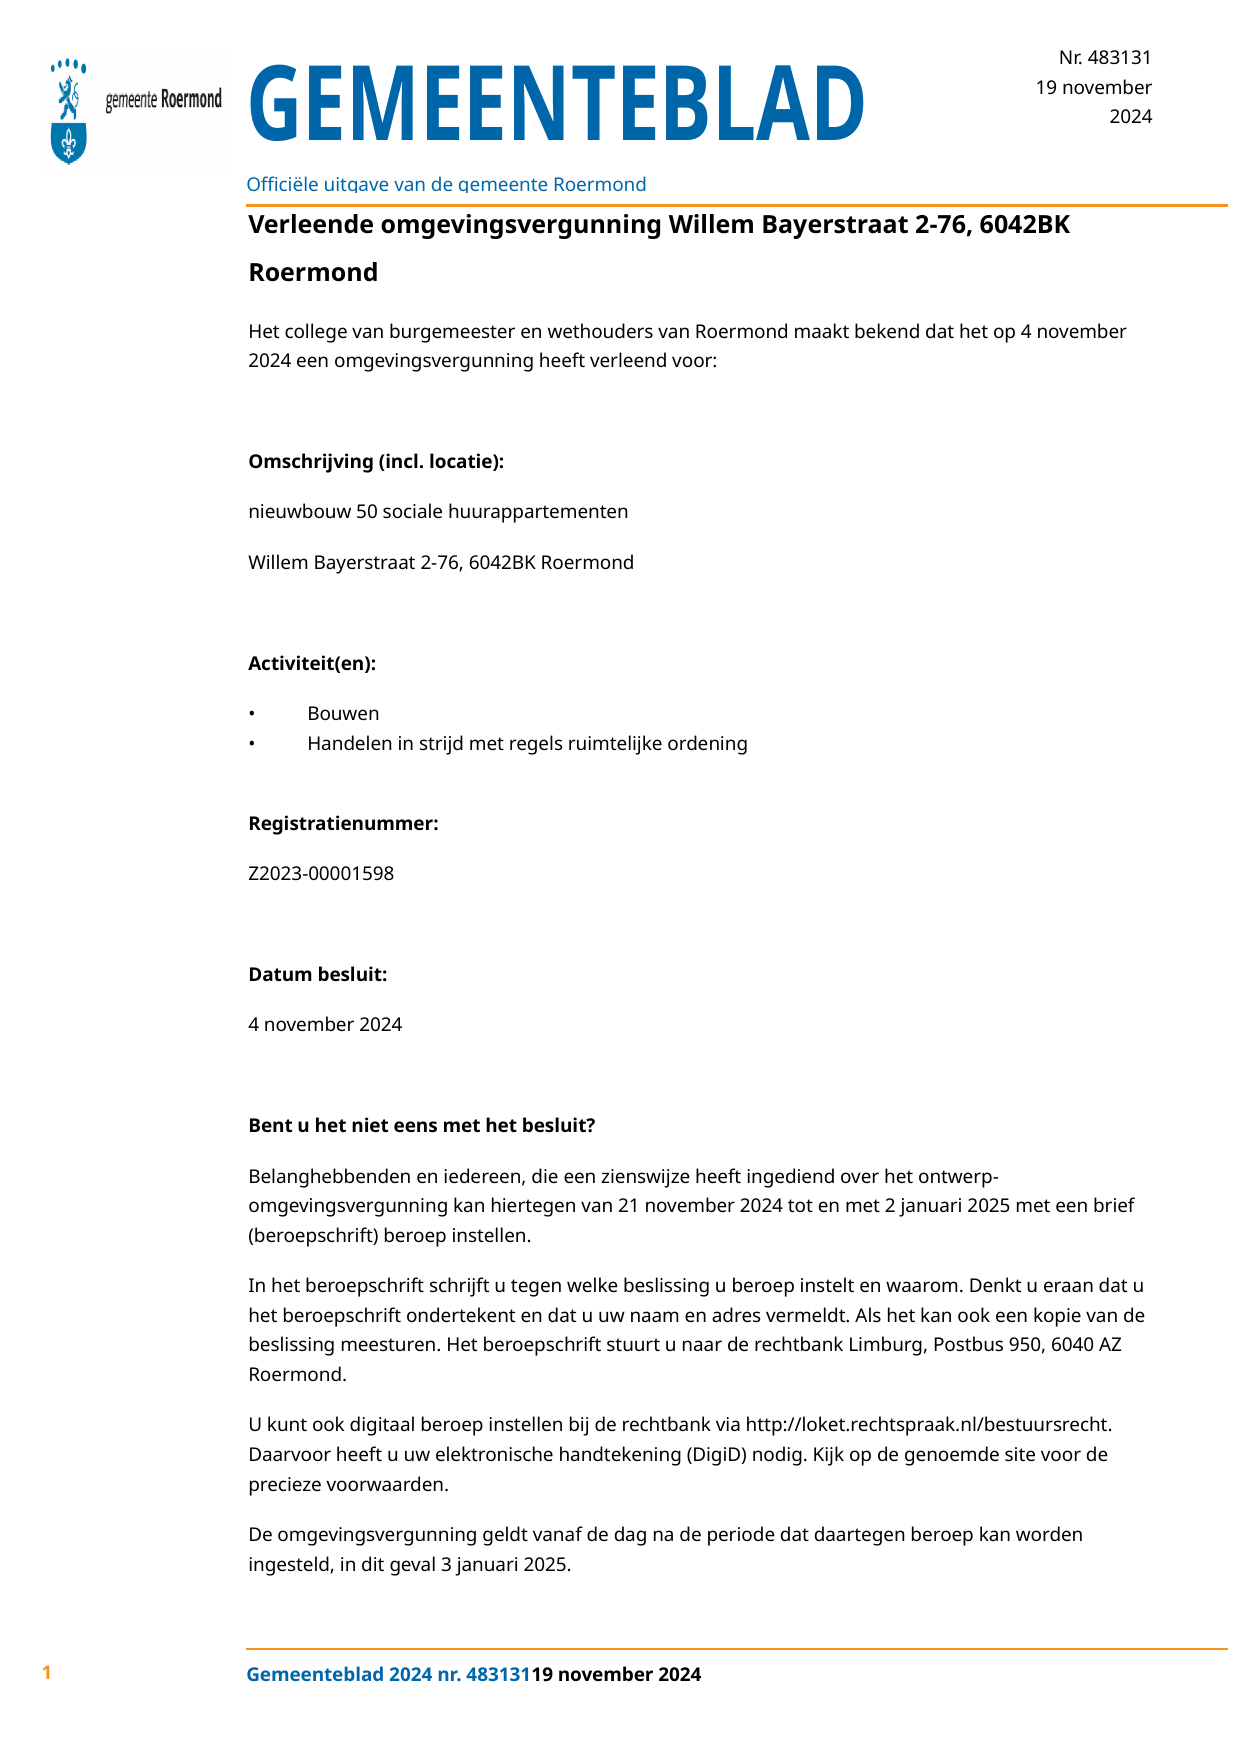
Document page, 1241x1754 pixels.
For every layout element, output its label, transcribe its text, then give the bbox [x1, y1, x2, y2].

text De omgevingsvergunning geldt vanaf de dag na de periode dat daartegen beroep kan worden ingesteld, in dit geval 3 januari 2025. [248, 1521, 1152, 1577]
text nieuwbouw 50 sociale huurappartementen [248, 499, 1152, 524]
text Bent u het niet eens met het besluit? [248, 1112, 1152, 1138]
list Handelen in strijd met regels ruimtelijke ordening [248, 730, 1152, 756]
text Willem Bayerstraat 2-76, 6042BK Roermond [248, 549, 1152, 575]
picture [41, 47, 231, 172]
text U kunt ook digitaal beroep instellen bij de rechtbank via http://loket.rechtspraak.nl/bestuursrecht. Daarvoor heeft u uw elektronische handtekening (DigiD) nodig. Kijk op de genoemde site voor de precieze voorwaarden. [248, 1412, 1152, 1497]
text 4 november 2024 [248, 1012, 1152, 1037]
text Activiteit(en): [248, 650, 1152, 676]
text Registratienummer: [248, 810, 1152, 836]
list Bouwen [248, 700, 1152, 726]
text Belanghebbenden en iedereen, die een zienswijze heeft ingediend over het ontwerp-omgevingsvergunning kan hiertegen van 21 november 2024 tot en met 2 januari 2025 met een brief (beroepschrift) beroep instellen. [248, 1163, 1152, 1248]
text In het beroepschrift schrijft u tegen welke beslissing u beroep instelt en waarom. Denkt u eraan dat u het beroepschrift ondertekent en dat u uw naam en adres vermeldt. Als het kan ook een kopie van de beslissing meesturen. Het beroepschrift stuurt u naar de rechtbank Limburg, Postbus 950, 6040 AZ Roermond. [248, 1272, 1152, 1387]
text Verleende omgevingsvergunning Willem Bayerstraat 2-76, 6042BK Roermond [248, 207, 1152, 288]
text Datum besluit: [248, 961, 1152, 987]
text Het college van burgemeester en wethouders van Roermond maakt bekend dat het op 4 november 2024 een omgevingsvergunning heeft verleend voor: [248, 318, 1152, 373]
text Omschrijving (incl. locatie): [248, 448, 1152, 474]
text Z2023-00001598 [248, 860, 1152, 886]
